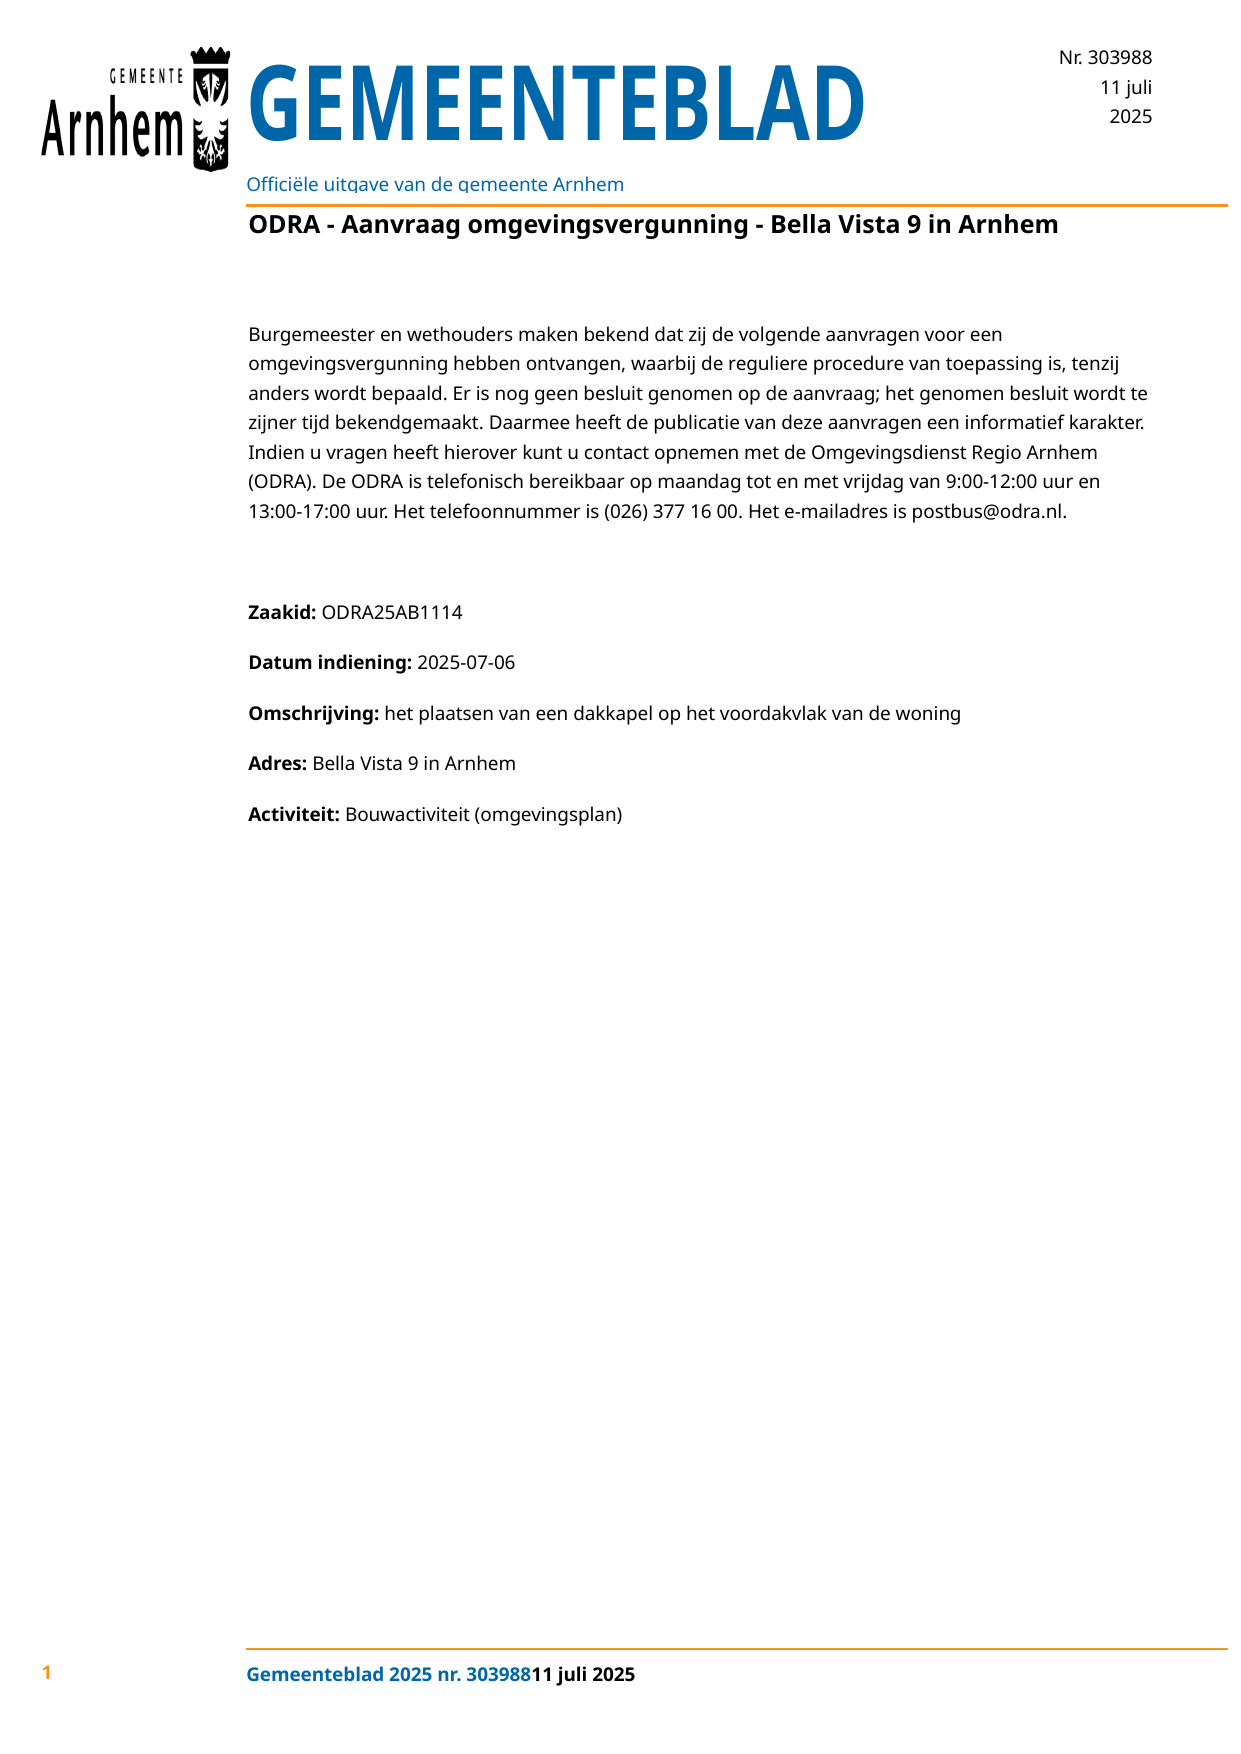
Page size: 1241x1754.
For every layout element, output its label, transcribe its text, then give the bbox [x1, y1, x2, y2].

text Omschrijving: het plaatsen van een dakkapel op het voordakvlak van de woning [248, 700, 1152, 726]
text Activiteit: Bouwactiviteit (omgevingsplan) [248, 801, 1152, 826]
text ODRA - Aanvraag omgevingsvergunning - Bella Vista 9 in Arnhem [248, 207, 1152, 241]
text Datum indiening: 2025-07-06 [248, 649, 1152, 675]
picture [41, 47, 231, 172]
text Adres: Bella Vista 9 in Arnhem [248, 750, 1152, 776]
text Burgemeester en wethouders maken bekend dat zij de volgende aanvragen voor een omgevingsvergunning hebben ontvangen, waarbij de reguliere procedure van toepassing is, tenzij anders wordt bepaald. Er is nog geen besluit genomen op de aanvraag; het genomen besluit wordt te zijner tijd bekendgemaakt. Daarmee heeft de publicatie van deze aanvragen een informatief karakter. Indien u vragen heeft hierover kunt u contact opnemen met de Omgevingsdienst Regio Arnhem (ODRA). De ODRA is telefonisch bereikbaar op maandag tot en met vrijdag van 9:00-12:00 uur en 13:00-17:00 uur. Het telefoonnummer is (026) 377 16 00. Het e-mailadres is postbus@odra.nl. [248, 321, 1152, 524]
text Zaakid: ODRA25AB1114 [248, 599, 1152, 625]
